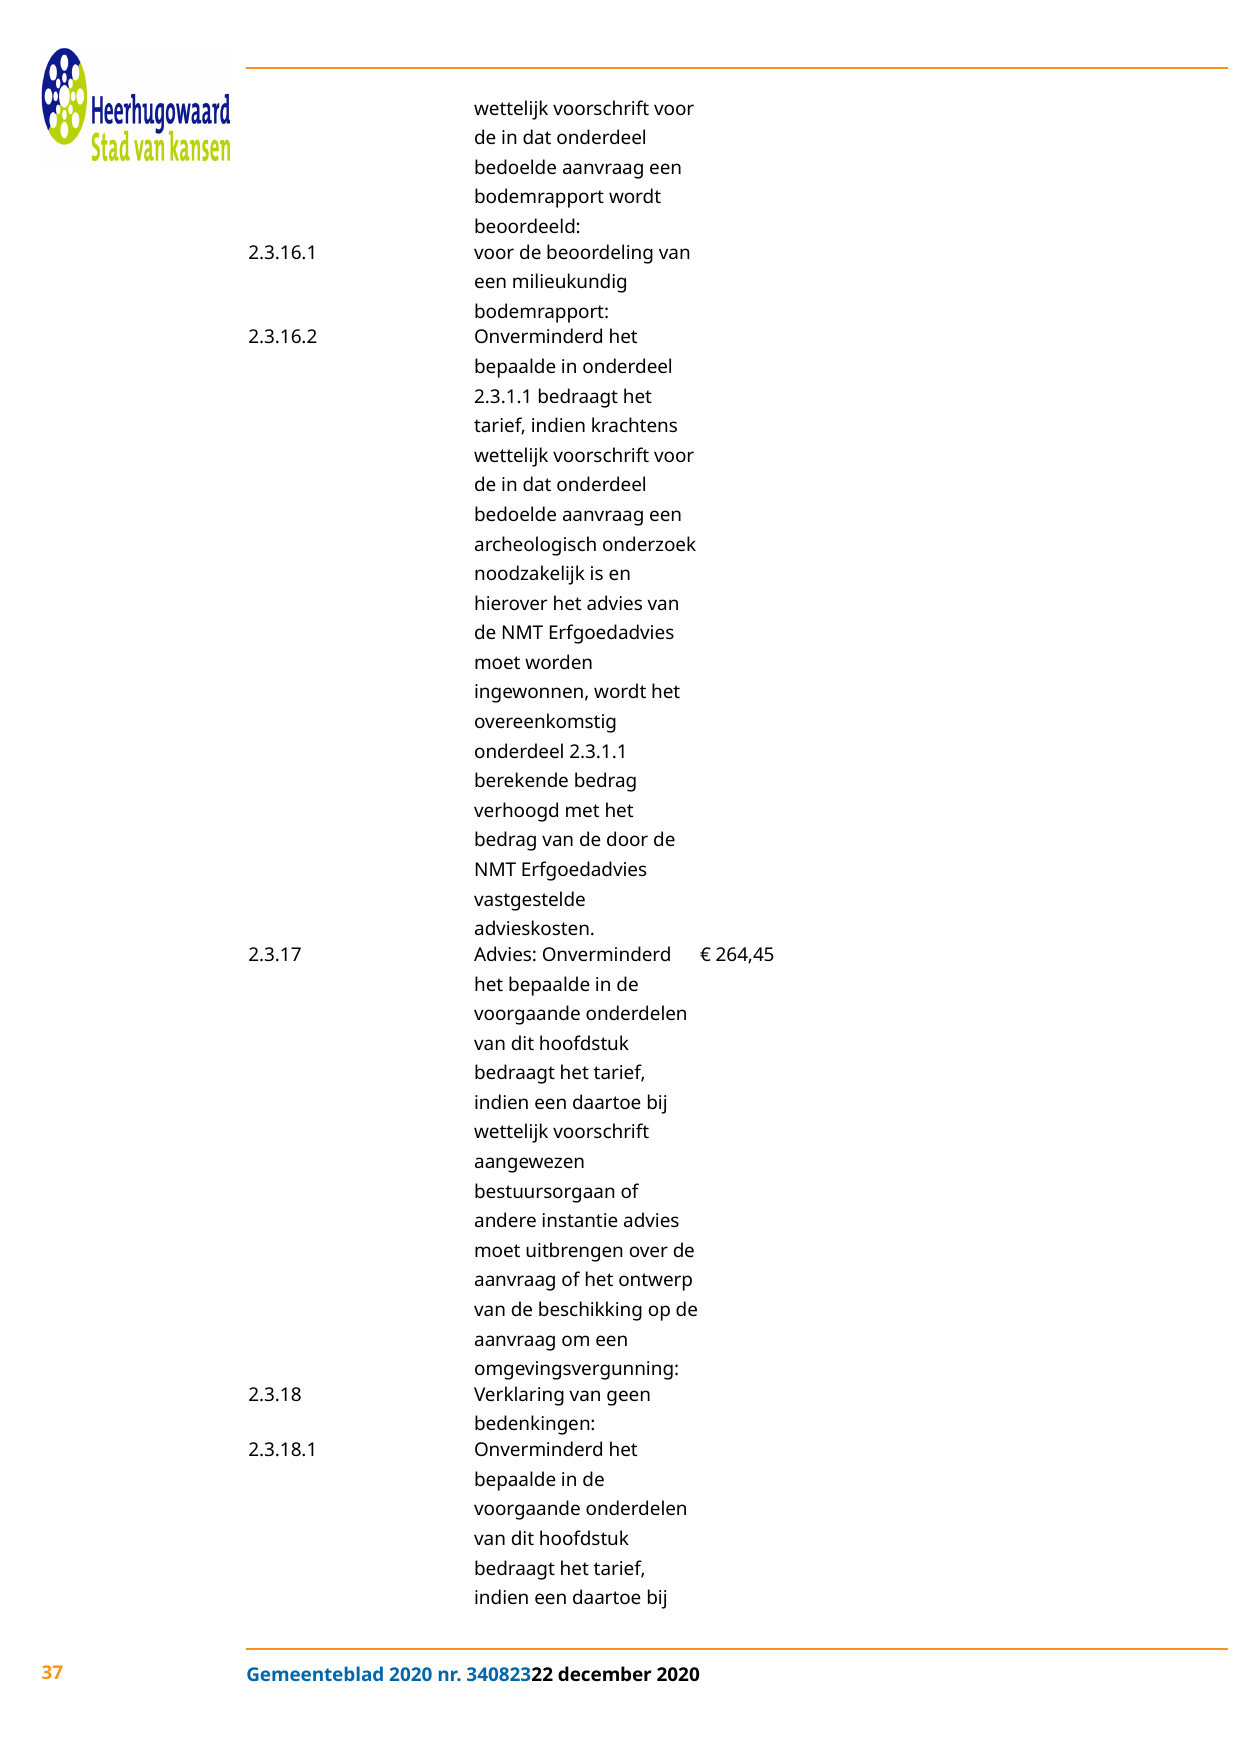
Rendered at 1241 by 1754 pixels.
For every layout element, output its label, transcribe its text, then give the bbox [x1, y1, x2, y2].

table_cell Onverminderd het bepaalde in de voorgaande onderdelen van dit hoofdstuk bedraagt het tarief, indien een daartoe bij [474, 1436, 700, 1610]
table_cell 2.3.18.1 [248, 1436, 474, 1610]
table_cell Verklaring van geen bedenkingen: [474, 1381, 700, 1436]
table_cell 2.3.16.2 [248, 324, 474, 941]
table_cell Onverminderd het bepaalde in onderdeel 2.3.1.1 bedraagt het tarief, indien krachtens wettelijk voorschrift voor de in dat onderdeel bedoelde aanvraag een archeologisch onderzoek noodzakelijk is en hierover het advies van de NMT Erfgoedadvies moet worden ingewonnen, wordt het overeenkomstig onderdeel 2.3.1.1 berekende bedrag verhoogd met het bedrag van de door de NMT Erfgoedadvies vastgestelde advieskosten. [474, 324, 700, 941]
table_cell voor de beoordeling van een milieukundig bodemrapport: [474, 239, 700, 324]
table_cell [926, 324, 1152, 941]
table_cell [700, 239, 926, 324]
table_cell Advies: Onverminderd het bepaalde in de voorgaande onderdelen van dit hoofdstuk bedraagt het tarief, indien een daartoe bij wettelijk voorschrift aangewezen bestuursorgaan of andere instantie advies moet uitbrengen over de aanvraag of het ontwerp van de beschikking op de aanvraag om een omgevingsvergunning: [474, 941, 700, 1381]
table_cell [700, 1381, 926, 1436]
table_cell € 264,45 [700, 941, 926, 1381]
table_cell [926, 1436, 1152, 1610]
picture [41, 47, 231, 172]
table_cell [248, 95, 474, 239]
table_cell 2.3.18 [248, 1381, 474, 1436]
table_cell [926, 95, 1152, 239]
table_cell [926, 941, 1152, 1381]
table_cell [926, 239, 1152, 324]
table_cell 2.3.17 [248, 941, 474, 1381]
table_cell [700, 95, 926, 239]
table_cell [700, 1436, 926, 1610]
table_cell 2.3.16.1 [248, 239, 474, 324]
table_cell [700, 324, 926, 941]
table_cell [926, 1381, 1152, 1436]
table_cell wettelijk voorschrift voor de in dat onderdeel bedoelde aanvraag een bodemrapport wordt beoordeeld: [474, 95, 700, 239]
